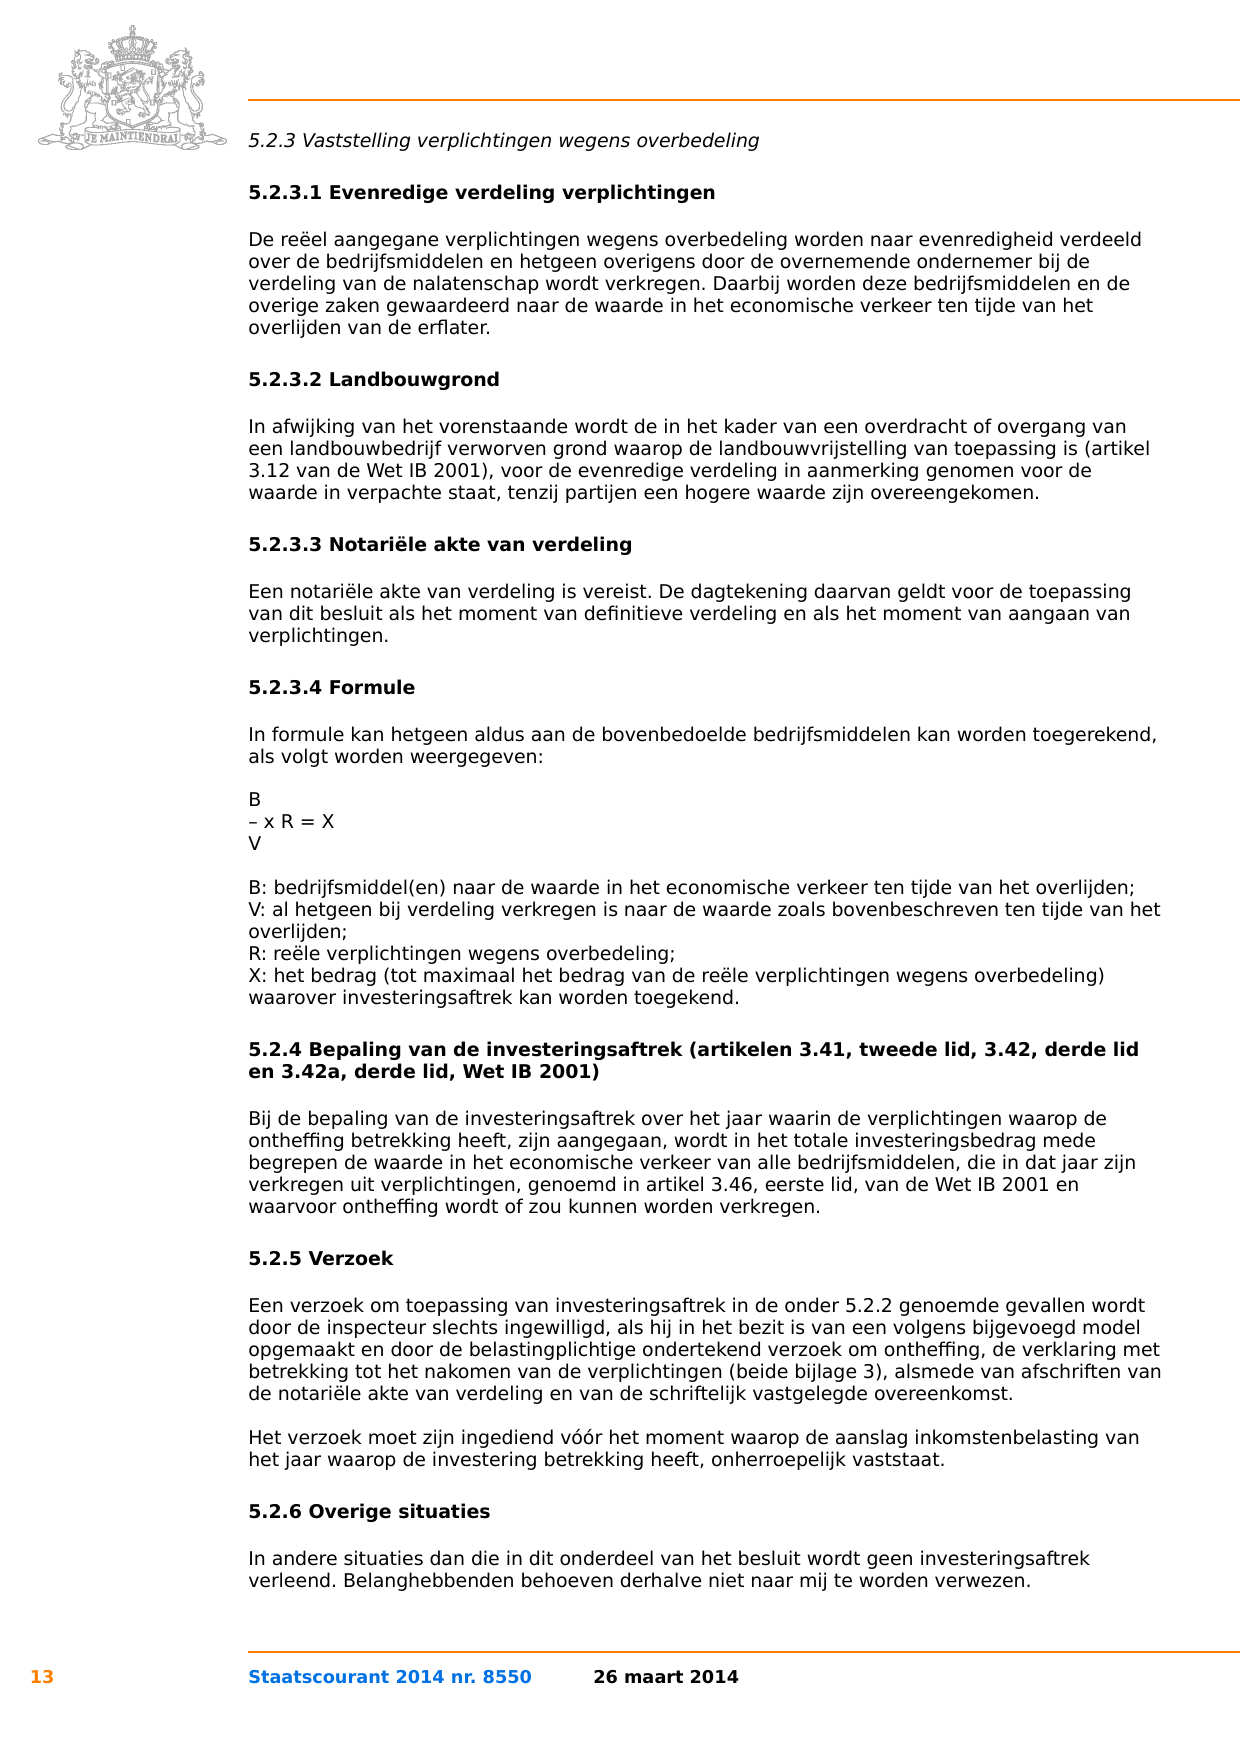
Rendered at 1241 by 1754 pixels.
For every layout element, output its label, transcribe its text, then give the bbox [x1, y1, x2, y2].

text Bij de bepaling van de investeringsaftrek over het jaar waarin de verplichtingen waarop de ontheffing betrekking heeft, zijn aangegaan, wordt in het totale investeringsbedrag mede begrepen de waarde in het economische verkeer van alle bedrijfsmiddelen, die in dat jaar zijn verkregen uit verplichtingen, genoemd in artikel 3.46, eerste lid, van de Wet IB 2001 en waarvoor ontheffing wordt of zou kunnen worden verkregen. [248, 1108, 1163, 1218]
subtitle 5.2.3.3 Notariële akte van verdeling [248, 534, 1163, 556]
text Een verzoek om toepassing van investeringsaftrek in de onder 5.2.2 genoemde gevallen wordt door de inspecteur slechts ingewilligd, als hij in het bezit is van een volgens bijgevoegd model opgemaakt en door de belastingplichtige ondertekend verzoek om ontheffing, de verklaring met betrekking tot het nakomen van de verplichtingen (beide bijlage 3), alsmede van afschriften van de notariële akte van verdeling en van de schriftelijk vastgelegde overeenkomst. [248, 1295, 1163, 1405]
text In andere situaties dan die in dit onderdeel van het besluit wordt geen investeringsaftrek verleend. Belanghebbenden behoeven derhalve niet naar mij te worden verwezen. [248, 1548, 1163, 1592]
text V [248, 833, 1163, 855]
subtitle 5.2.3 Vaststelling verplichtingen wegens overbedeling [248, 130, 1163, 152]
text X: het bedrag (tot maximaal het bedrag van de reële verplichtingen wegens overbedeling) waarover investeringsaftrek kan worden toegekend. [248, 965, 1163, 1009]
subtitle 5.2.3.2 Landbouwgrond [248, 369, 1163, 391]
text Het verzoek moet zijn ingediend vóór het moment waarop de aanslag inkomstenbelasting van het jaar waarop de investering betrekking heeft, onherroepelijk vaststaat. [248, 1427, 1163, 1471]
subtitle 5.2.3.1 Evenredige verdeling verplichtingen [248, 182, 1163, 204]
text R: reële verplichtingen wegens overbedeling; [248, 943, 1163, 965]
subtitle 5.2.3.4 Formule [248, 677, 1163, 698]
subtitle 5.2.4 Bepaling van de investeringsaftrek (artikelen 3.41, tweede lid, 3.42, derde lid en 3.42a, derde lid, Wet IB 2001) [248, 1039, 1163, 1083]
picture [38, 25, 227, 150]
text B [248, 789, 1163, 811]
subtitle 5.2.6 Overige situaties [248, 1501, 1163, 1523]
text In afwijking van het vorenstaande wordt de in het kader van een overdracht of overgang van een landbouwbedrijf verworven grond waarop de landbouwvrijstelling van toepassing is (artikel 3.12 van de Wet IB 2001), voor de evenredige verdeling in aanmerking genomen voor de waarde in verpachte staat, tenzij partijen een hogere waarde zijn overeengekomen. [248, 416, 1163, 504]
text V: al hetgeen bij verdeling verkregen is naar de waarde zoals bovenbeschreven ten tijde van het overlijden; [248, 899, 1163, 943]
text In formule kan hetgeen aldus aan de bovenbedoelde bedrijfsmiddelen kan worden toegerekend, als volgt worden weergegeven: [248, 723, 1163, 767]
text B: bedrijfsmiddel(en) naar de waarde in het economische verkeer ten tijde van het overlijden; [248, 877, 1163, 899]
text – x R = X [248, 811, 1163, 833]
subtitle 5.2.5 Verzoek [248, 1248, 1163, 1270]
text Een notariële akte van verdeling is vereist. De dagtekening daarvan geldt voor de toepassing van dit besluit als het moment van definitieve verdeling en als het moment van aangaan van verplichtingen. [248, 581, 1163, 647]
text De reëel aangegane verplichtingen wegens overbedeling worden naar evenredigheid verdeeld over de bedrijfsmiddelen en hetgeen overigens door de overnemende ondernemer bij de verdeling van de nalatenschap wordt verkregen. Daarbij worden deze bedrijfsmiddelen en de overige zaken gewaardeerd naar de waarde in het economische verkeer ten tijde van het overlijden van de erflater. [248, 229, 1163, 339]
